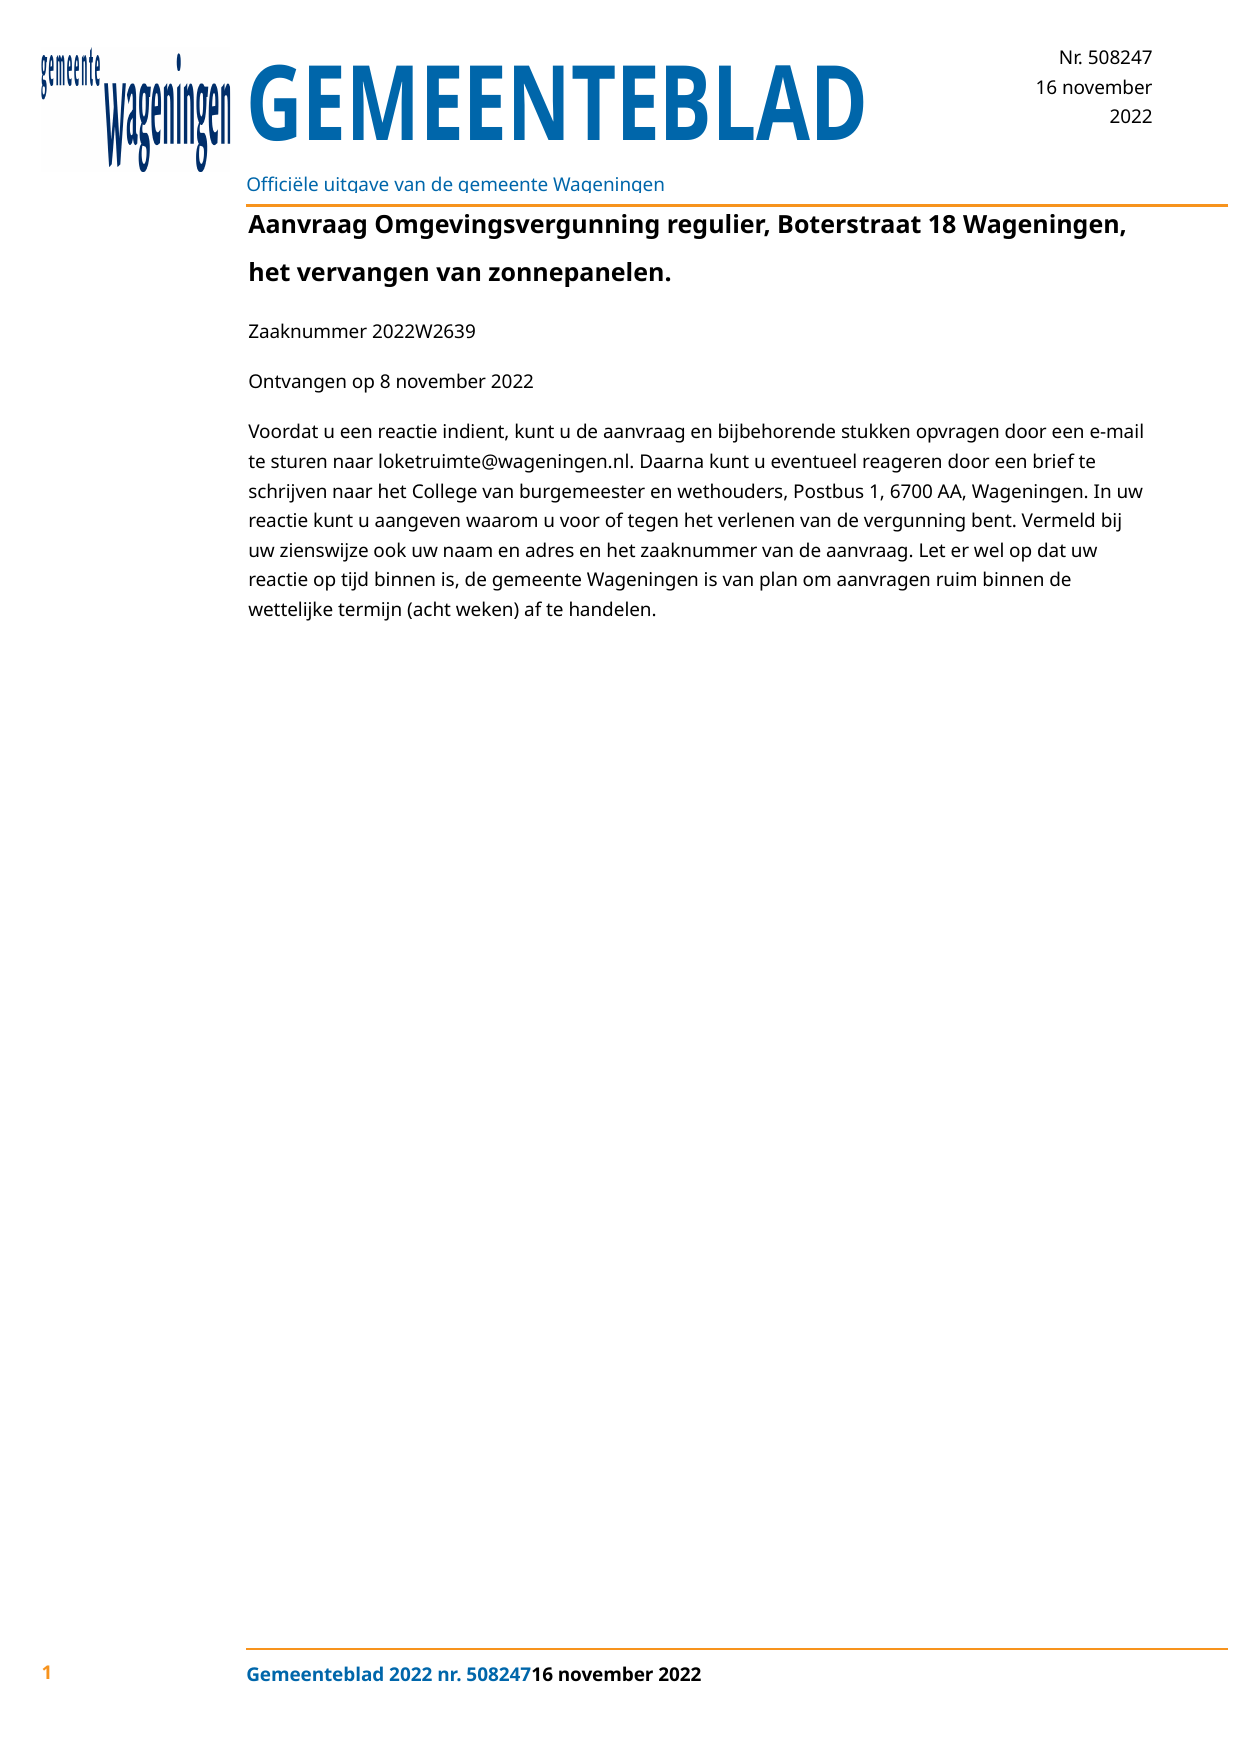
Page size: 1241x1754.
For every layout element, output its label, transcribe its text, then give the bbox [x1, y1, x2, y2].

text Ontvangen op 8 november 2022 [248, 368, 1152, 394]
text Voordat u een reactie indient, kunt u de aanvraag en bijbehorende stukken opvragen door een e-mail te sturen naar loketruimte@wageningen.nl. Daarna kunt u eventueel reageren door een brief te schrijven naar het College van burgemeester en wethouders, Postbus 1, 6700 AA, Wageningen. In uw reactie kunt u aangeven waarom u voor of tegen het verlenen van de vergunning bent. Vermeld bij uw zienswijze ook uw naam en adres en het zaaknummer van de aanvraag. Let er wel op dat uw reactie op tijd binnen is, de gemeente Wageningen is van plan om aanvragen ruim binnen de wettelijke termijn (acht weken) af te handelen. [248, 419, 1152, 622]
text Zaaknummer 2022W2639 [248, 318, 1152, 344]
picture [41, 47, 231, 172]
text Aanvraag Omgevingsvergunning regulier, Boterstraat 18 Wageningen, het vervangen van zonnepanelen. [248, 207, 1152, 288]
